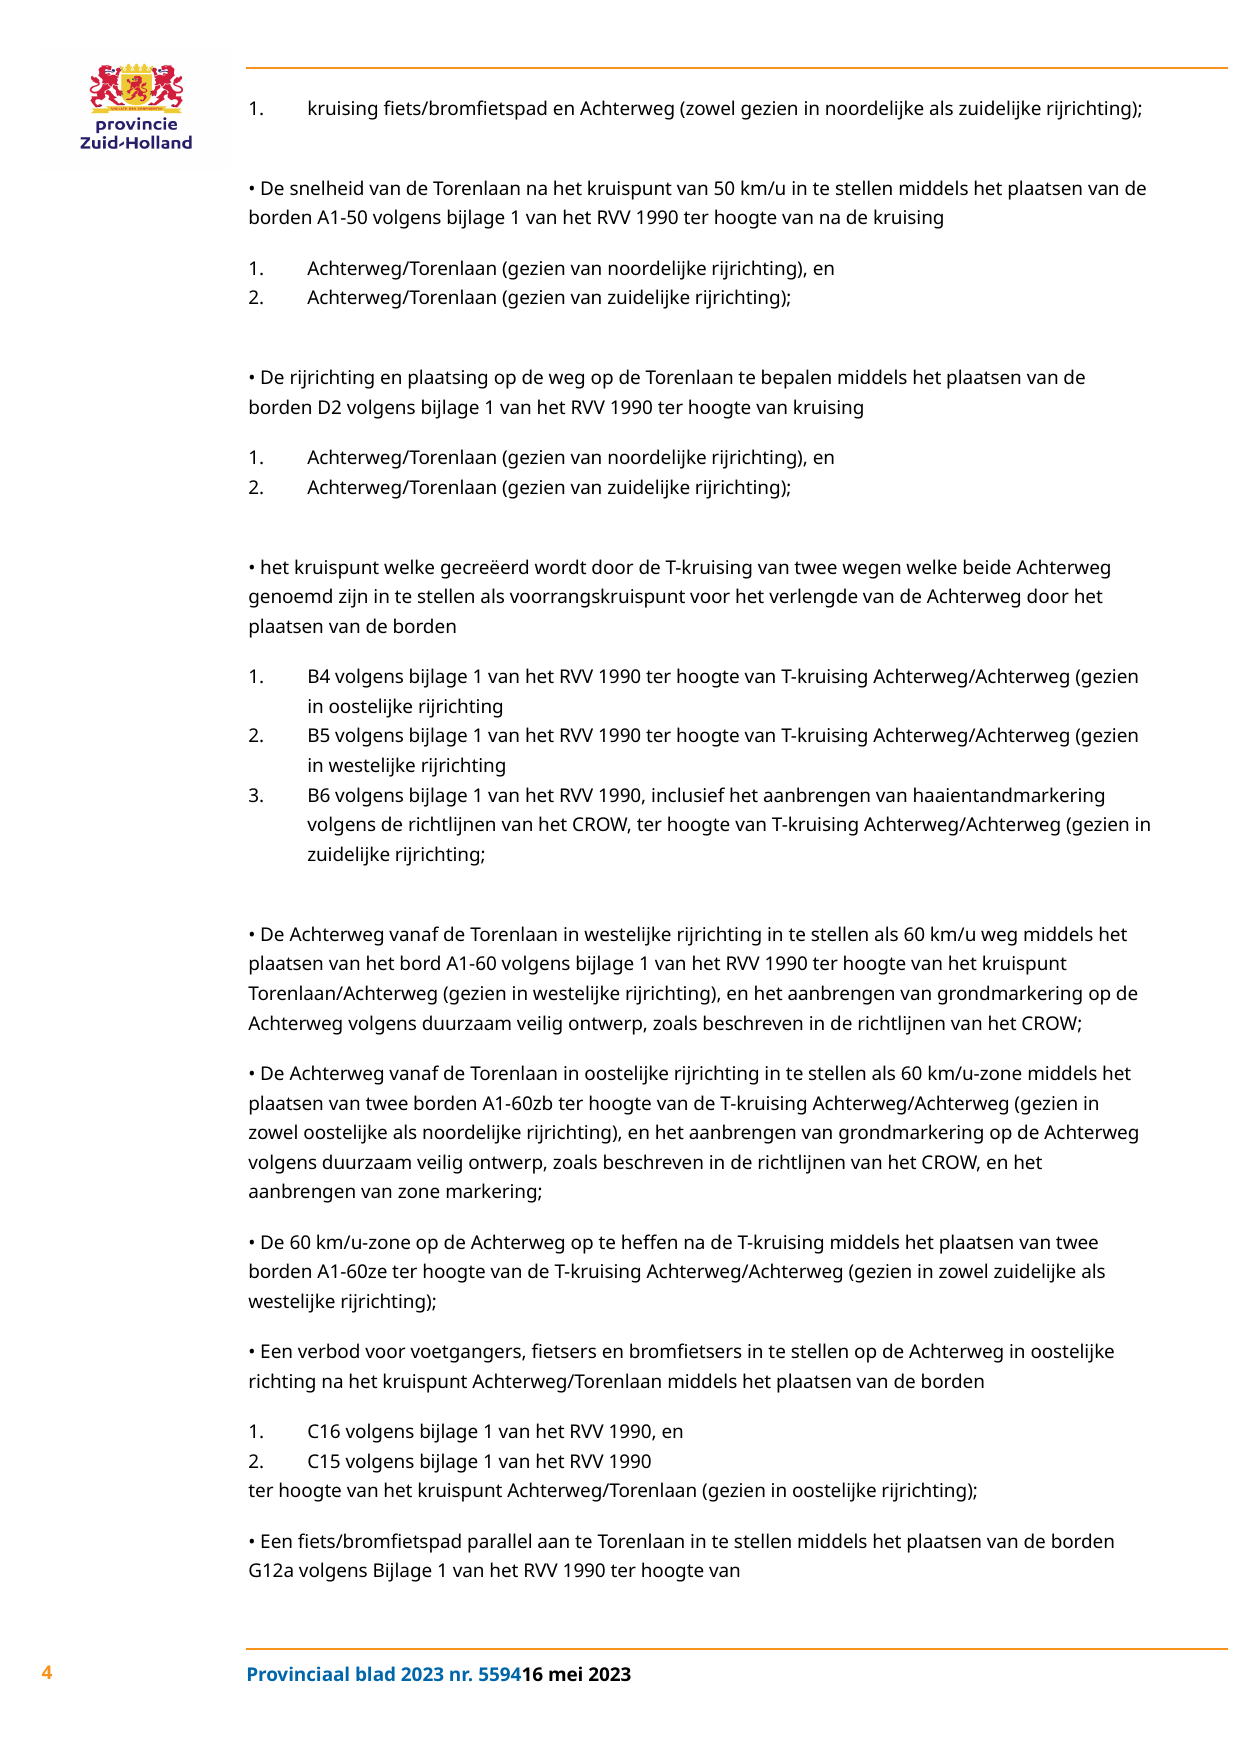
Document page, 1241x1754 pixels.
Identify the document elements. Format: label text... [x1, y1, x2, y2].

text • Een fiets/bromfietspad parallel aan te Torenlaan in te stellen middels het plaatsen van de borden G12a volgens Bijlage 1 van het RVV 1990 ter hoogte van [248, 1528, 1152, 1583]
text ter hoogte van het kruispunt Achterweg/Torenlaan (gezien in oostelijke rijrichting); [248, 1478, 1152, 1503]
text • Een verbod voor voetgangers, fietsers en bromfietsers in te stellen op de Achterweg in oostelijke richting na het kruispunt Achterweg/Torenlaan middels het plaatsen van de borden [248, 1338, 1152, 1394]
list B5 volgens bijlage 1 van het RVV 1990 ter hoogte van T-kruising Achterweg/Achterweg (gezien in westelijke rijrichting [248, 723, 1152, 778]
list C15 volgens bijlage 1 van het RVV 1990 [248, 1448, 1152, 1474]
list B6 volgens bijlage 1 van het RVV 1990, inclusief het aanbrengen van haaientandmarkering volgens de richtlijnen van het CROW, ter hoogte van T-kruising Achterweg/Achterweg (gezien in zuidelijke rijrichting; [248, 782, 1152, 867]
list Achterweg/Torenlaan (gezien van noordelijke rijrichting), en [248, 444, 1152, 470]
text • De rijrichting en plaatsing op de weg op de Torenlaan te bepalen middels het plaatsen van de borden D2 volgens bijlage 1 van het RVV 1990 ter hoogte van kruising [248, 364, 1152, 420]
list Achterweg/Torenlaan (gezien van zuidelijke rijrichting); [248, 284, 1152, 310]
list kruising fiets/bromfietspad en Achterweg (zowel gezien in noordelijke als zuidelijke rijrichting); [248, 95, 1152, 121]
picture [41, 47, 231, 172]
text • De Achterweg vanaf de Torenlaan in westelijke rijrichting in te stellen als 60 km/u weg middels het plaatsen van het bord A1-60 volgens bijlage 1 van het RVV 1990 ter hoogte van het kruispunt Torenlaan/Achterweg (gezien in westelijke rijrichting), en het aanbrengen van grondmarkering op de Achterweg volgens duurzaam veilig ontwerp, zoals beschreven in de richtlijnen van het CROW; [248, 921, 1152, 1036]
text • De 60 km/u-zone op de Achterweg op te heffen na de T-kruising middels het plaatsen van twee borden A1-60ze ter hoogte van de T-kruising Achterweg/Achterweg (gezien in zowel zuidelijke als westelijke rijrichting); [248, 1229, 1152, 1314]
list Achterweg/Torenlaan (gezien van zuidelijke rijrichting); [248, 474, 1152, 500]
list B4 volgens bijlage 1 van het RVV 1990 ter hoogte van T-kruising Achterweg/Achterweg (gezien in oostelijke rijrichting [248, 663, 1152, 719]
text • De Achterweg vanaf de Torenlaan in oostelijke rijrichting in te stellen als 60 km/u-zone middels het plaatsen van twee borden A1-60zb ter hoogte van de T-kruising Achterweg/Achterweg (gezien in zowel oostelijke als noordelijke rijrichting), en het aanbrengen van grondmarkering op de Achterweg volgens duurzaam veilig ontwerp, zoals beschreven in de richtlijnen van het CROW, en het aanbrengen van zone markering; [248, 1060, 1152, 1204]
text • het kruispunt welke gecreëerd wordt door de T-kruising van twee wegen welke beide Achterweg genoemd zijn in te stellen als voorrangskruispunt voor het verlengde van de Achterweg door het plaatsen van de borden [248, 554, 1152, 639]
text • De snelheid van de Torenlaan na het kruispunt van 50 km/u in te stellen middels het plaatsen van de borden A1-50 volgens bijlage 1 van het RVV 1990 ter hoogte van na de kruising [248, 175, 1152, 230]
list Achterweg/Torenlaan (gezien van noordelijke rijrichting), en [248, 255, 1152, 281]
list C16 volgens bijlage 1 van het RVV 1990, en [248, 1418, 1152, 1444]
